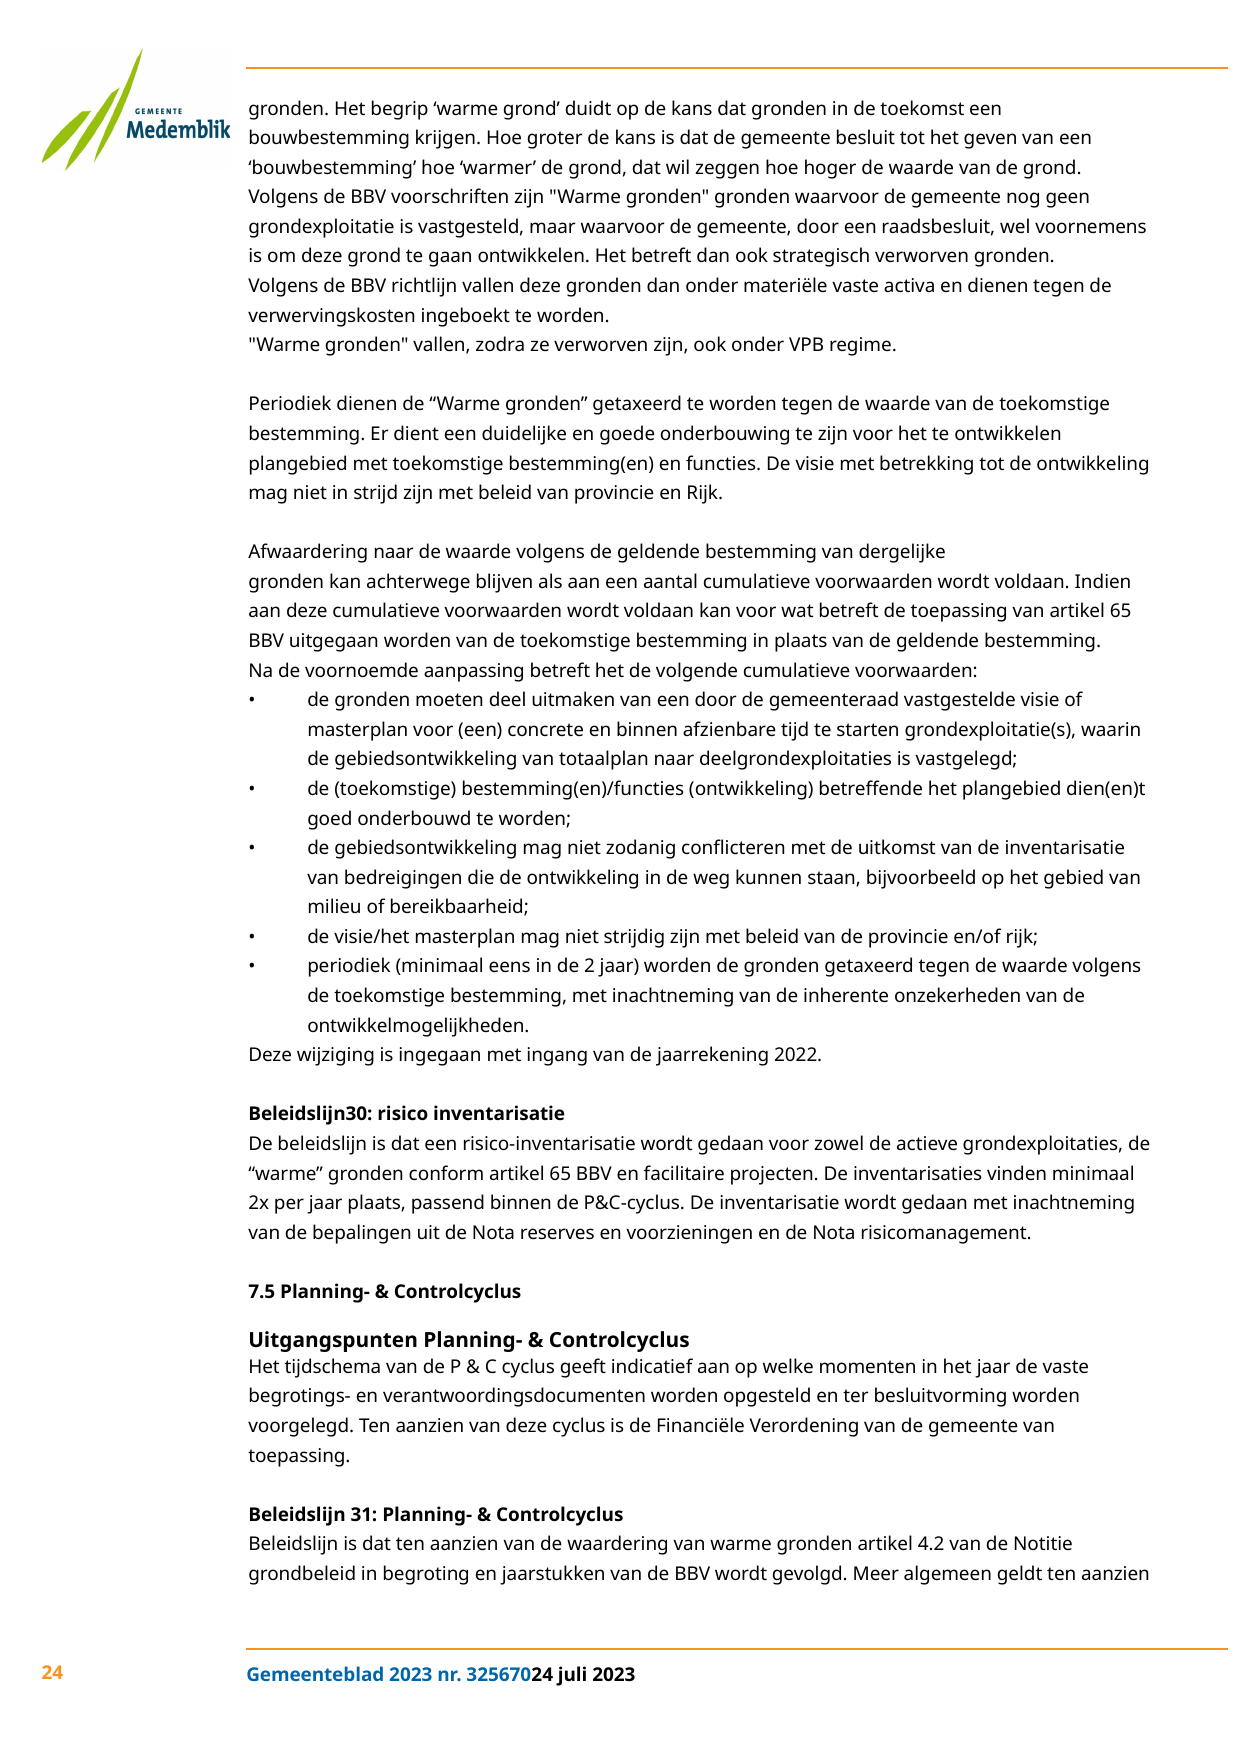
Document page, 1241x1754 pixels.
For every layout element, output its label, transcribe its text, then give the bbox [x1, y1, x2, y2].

text Beleidslijn30: risico inventarisatie [248, 1101, 1152, 1126]
text Volgens de BBV richtlijn vallen deze gronden dan onder materiële vaste activa en dienen tegen de verwervingskosten ingeboekt te worden. [248, 272, 1152, 328]
text "Warme gronden" vallen, zodra ze verworven zijn, ook onder VPB regime. [248, 331, 1152, 357]
text Volgens de BBV voorschriften zijn "Warme gronden" gronden waarvoor de gemeente nog geen grondexploitatie is vastgesteld, maar waarvoor de gemeente, door een raadsbesluit, wel voornemens is om deze grond te gaan ontwikkelen. Het betreft dan ook strategisch verworven gronden. [248, 183, 1152, 268]
text Afwaardering naar de waarde volgens de geldende bestemming van dergelijke [248, 538, 1152, 564]
text gronden kan achterwege blijven als aan een aantal cumulatieve voorwaarden wordt voldaan. Indien aan deze cumulatieve voorwaarden wordt voldaan kan voor wat betreft de toepassing van artikel 65 BBV uitgegaan worden van de toekomstige bestemming in plaats van de geldende bestemming. [248, 568, 1152, 653]
text Uitgangspunten Planning- & Controlcyclus [248, 1325, 1152, 1353]
picture [41, 47, 231, 172]
text Na de voornoemde aanpassing betreft het de volgende cumulatieve voorwaarden: [248, 657, 1152, 683]
list de visie/het masterplan mag niet strijdig zijn met beleid van de provincie en/of rijk; [248, 923, 1152, 949]
list de gebiedsontwikkeling mag niet zodanig conflicteren met de uitkomst van de inventarisatie van bedreigingen die de ontwikkeling in de weg kunnen staan, bijvoorbeeld op het gebied van milieu of bereikbaarheid; [248, 834, 1152, 919]
text 7.5 Planning- & Controlcyclus [248, 1278, 1152, 1304]
text Het tijdschema van de P & C cyclus geeft indicatief aan op welke momenten in het jaar de vaste begrotings- en verantwoordingsdocumenten worden opgesteld en ter besluitvorming worden voorgelegd. Ten aanzien van deze cyclus is de Financiële Verordening van de gemeente van toepassing. [248, 1353, 1152, 1468]
text De beleidslijn is dat een risico-inventarisatie wordt gedaan voor zowel de actieve grondexploitaties, de “warme” gronden conform artikel 65 BBV en facilitaire projecten. De inventarisaties vinden minimaal 2x per jaar plaats, passend binnen de P&C-cyclus. De inventarisatie wordt gedaan met inachtneming van de bepalingen uit de Nota reserves en voorzieningen en de Nota risicomanagement. [248, 1130, 1152, 1245]
text Periodiek dienen de “Warme gronden” getaxeerd te worden tegen de waarde van de toekomstige bestemming. Er dient een duidelijke en goede onderbouwing te zijn voor het te ontwikkelen plangebied met toekomstige bestemming(en) en functies. De visie met betrekking tot de ontwikkeling mag niet in strijd zijn met beleid van provincie en Rijk. [248, 391, 1152, 505]
list periodiek (minimaal eens in de 2 jaar) worden de gronden getaxeerd tegen de waarde volgens de toekomstige bestemming, met inachtneming van de inherente onzekerheden van de ontwikkelmogelijkheden. [248, 953, 1152, 1038]
text Beleidslijn is dat ten aanzien van de waardering van warme gronden artikel 4.2 van de Notitie grondbeleid in begroting en jaarstukken van de BBV wordt gevolgd. Meer algemeen geldt ten aanzien [248, 1531, 1152, 1586]
list de gronden moeten deel uitmaken van een door de gemeenteraad vastgestelde visie of masterplan voor (een) concrete en binnen afzienbare tijd te starten grondexploitatie(s), waarin de gebiedsontwikkeling van totaalplan naar deelgrondexploitaties is vastgelegd; [248, 686, 1152, 771]
text Deze wijziging is ingegaan met ingang van de jaarrekening 2022. [248, 1041, 1152, 1067]
text gronden. Het begrip ‘warme grond’ duidt op de kans dat gronden in de toekomst een bouwbestemming krijgen. Hoe groter de kans is dat de gemeente besluit tot het geven van een ‘bouwbestemming’ hoe ‘warmer’ de grond, dat wil zeggen hoe hoger de waarde van de grond. [248, 95, 1152, 180]
list de (toekomstige) bestemming(en)/functies (ontwikkeling) betreffende het plangebied dien(en)t goed onderbouwd te worden; [248, 775, 1152, 831]
text Beleidslijn 31: Planning- & Controlcyclus [248, 1501, 1152, 1527]
